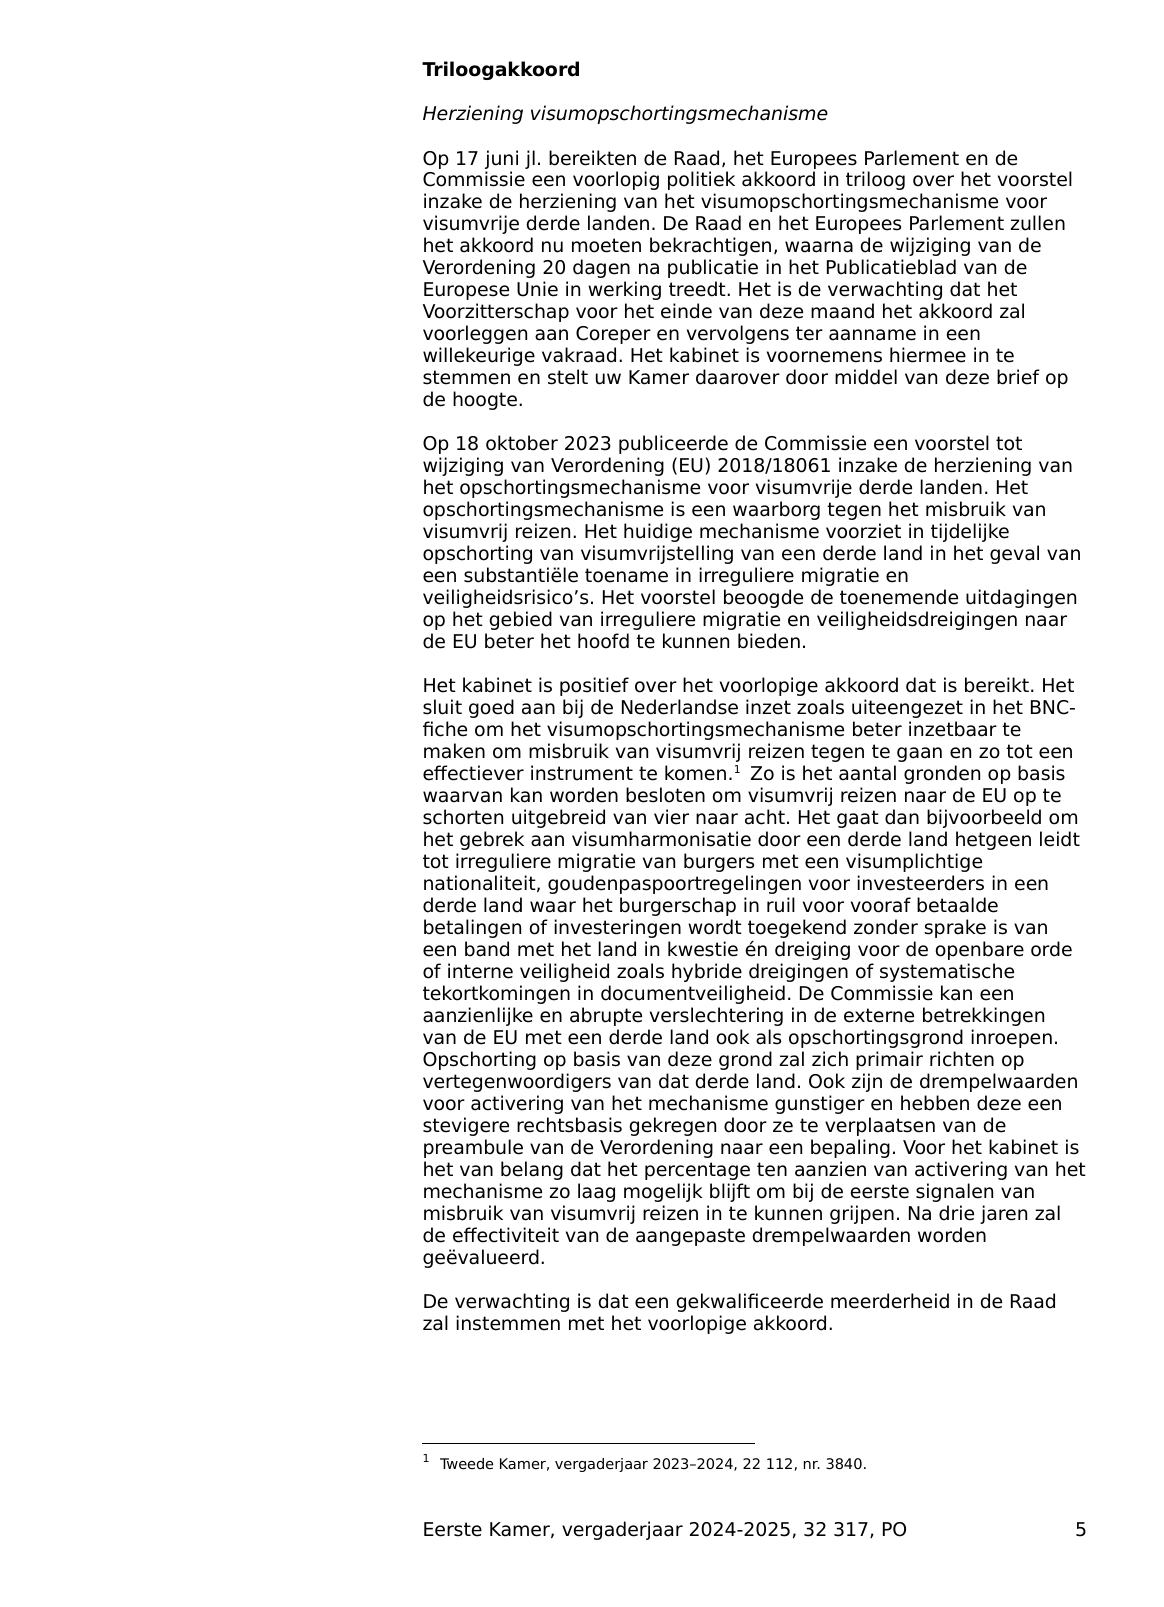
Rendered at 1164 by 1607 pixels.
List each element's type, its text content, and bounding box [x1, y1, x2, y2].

text Tweede Kamer, vergaderjaar 2023–2024, 22 112, nr. 3840. [422, 1452, 1087, 1474]
subtitle Herziening visumopschortingsmechanisme [422, 103, 1087, 125]
text Op 18 oktober 2023 publiceerde de Commissie een voorstel tot wijziging van Verordening (EU) 2018/18061 inzake de herziening van het opschortingsmechanisme voor visumvrije derde landen. Het opschortingsmechanisme is een waarborg tegen het misbruik van visumvrij reizen. Het huidige mechanisme voorziet in tijdelijke opschorting van visumvrijstelling van een derde land in het geval van een substantiële toename in irreguliere migratie en veiligheidsrisico’s. Het voorstel beoogde de toenemende uitdagingen op het gebied van irreguliere migratie en veiligheidsdreigingen naar de EU beter het hoofd te kunnen bieden. [422, 433, 1087, 653]
text Op 17 juni jl. bereikten de Raad, het Europees Parlement en de Commissie een voorlopig politiek akkoord in triloog over het voorstel inzake de herziening van het visumopschortingsmechanisme voor visumvrije derde landen. De Raad en het Europees Parlement zullen het akkoord nu moeten bekrachtigen, waarna de wijziging van de Verordening 20 dagen na publicatie in het Publicatieblad van de Europese Unie in werking treedt. Het is de verwachting dat het Voorzitterschap voor het einde van deze maand het akkoord zal voorleggen aan Coreper en vervolgens ter aanname in een willekeurige vakraad. Het kabinet is voornemens hiermee in te stemmen en stelt uw Kamer daarover door middel van deze brief op de hoogte. [422, 147, 1087, 411]
subtitle Triloogakkoord [422, 59, 1087, 81]
text De verwachting is dat een gekwalificeerde meerderheid in de Raad zal instemmen met het voorlopige akkoord. [422, 1291, 1087, 1335]
text Het kabinet is positief over het voorlopige akkoord dat is bereikt. Het sluit goed aan bij de Nederlandse inzet zoals uiteengezet in het BNC-fiche om het visumopschortingsmechanisme beter inzetbaar te maken om misbruik van visumvrij reizen tegen te gaan en zo tot een effectiever instrument te komen. Zo is het aantal gronden op basis waarvan kan worden besloten om visumvrij reizen naar de EU op te schorten uitgebreid van vier naar acht. Het gaat dan bijvoorbeeld om het gebrek aan visumharmonisatie door een derde land hetgeen leidt tot irreguliere migratie van burgers met een visumplichtige nationaliteit, goudenpaspoortregelingen voor investeerders in een derde land waar het burgerschap in ruil voor vooraf betaalde betalingen of investeringen wordt toegekend zonder sprake is van een band met het land in kwestie én dreiging voor de openbare orde of interne veiligheid zoals hybride dreigingen of systematische tekortkomingen in documentveiligheid. De Commissie kan een aanzienlijke en abrupte verslechtering in de externe betrekkingen van de EU met een derde land ook als opschortingsgrond inroepen. Opschorting op basis van deze grond zal zich primair richten op vertegenwoordigers van dat derde land. Ook zijn de drempelwaarden voor activering van het mechanisme gunstiger en hebben deze een stevigere rechtsbasis gekregen door ze te verplaatsen van de preambule van de Verordening naar een bepaling. Voor het kabinet is het van belang dat het percentage ten aanzien van activering van het mechanisme zo laag mogelijk blijft om bij de eerste signalen van misbruik van visumvrij reizen in te kunnen grijpen. Na drie jaren zal de effectiviteit van de aangepaste drempelwaarden worden geëvalueerd. [422, 675, 1087, 1269]
